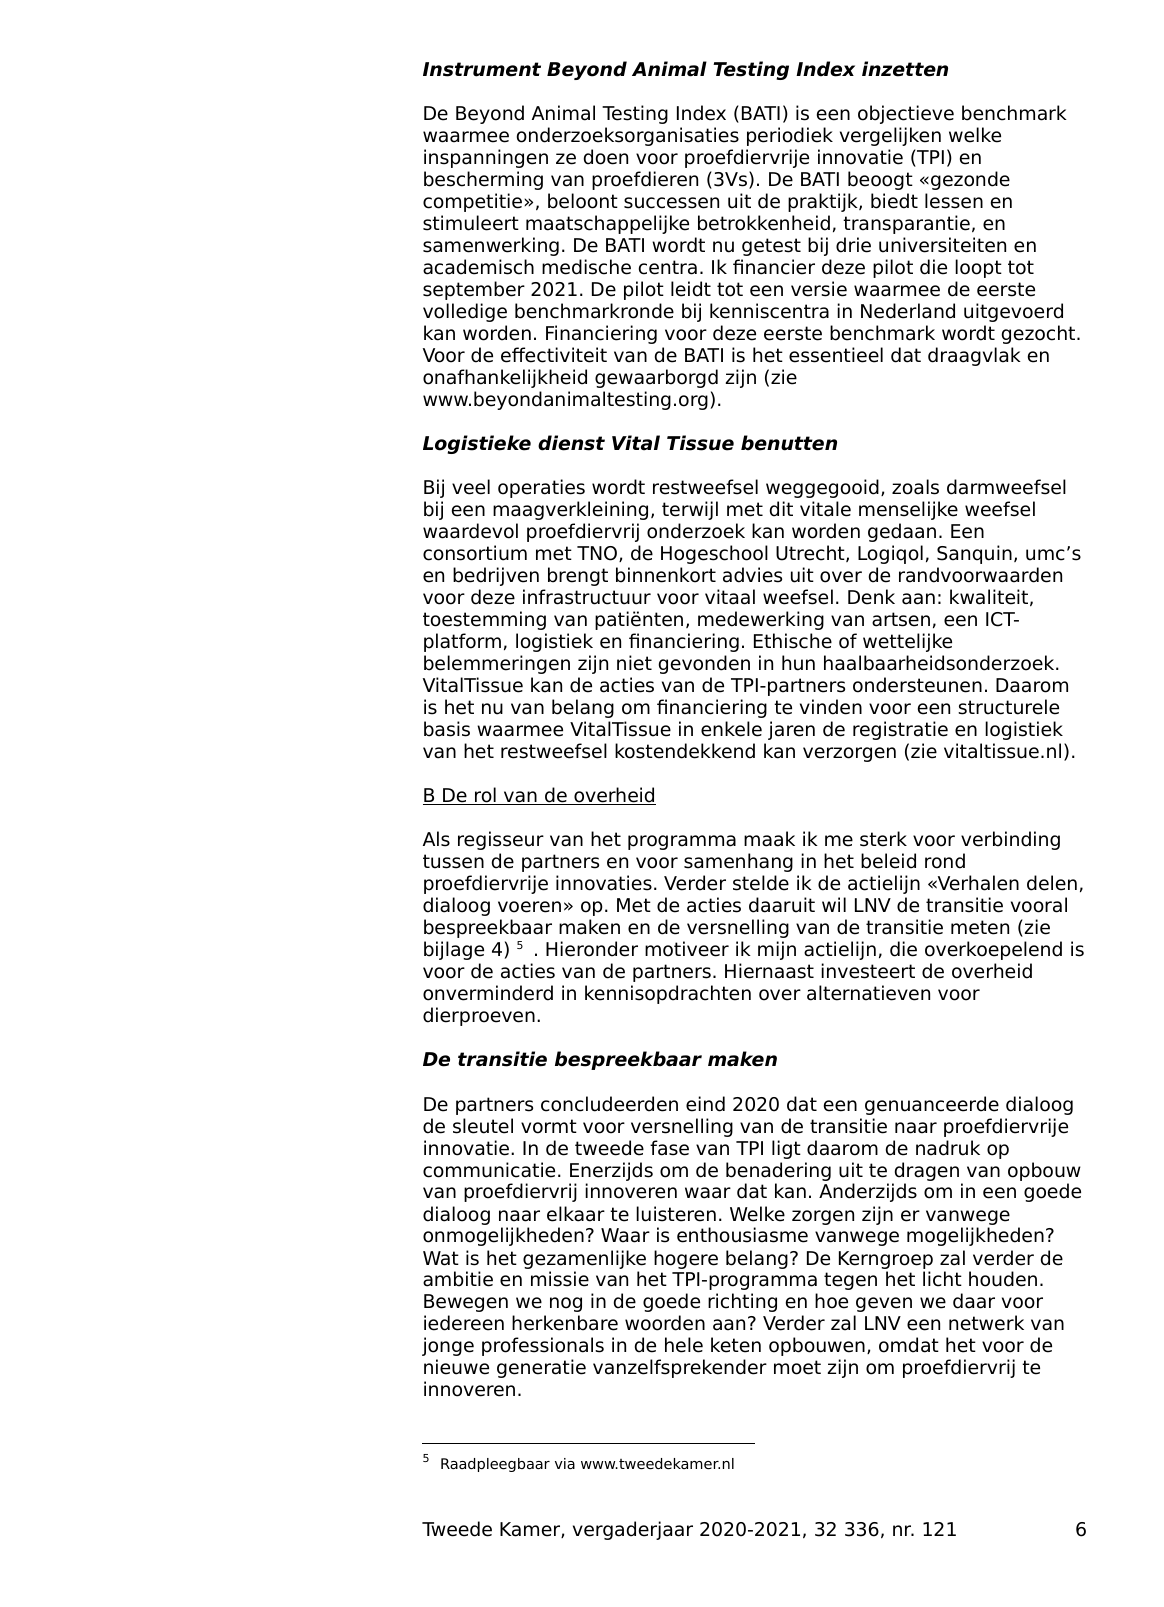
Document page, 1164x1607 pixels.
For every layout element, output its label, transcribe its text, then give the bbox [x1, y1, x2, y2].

subtitle Instrument Beyond Animal Testing Index inzetten [422, 59, 1087, 81]
subtitle Logistieke dienst Vital Tissue benutten [422, 433, 1087, 455]
text De Beyond Animal Testing Index (BATI) is een objectieve benchmark waarmee onderzoeksorganisaties periodiek vergelijken welke inspanningen ze doen voor proefdiervrije innovatie (TPI) en bescherming van proefdieren (3Vs). De BATI beoogt «gezonde competitie», beloont successen uit de praktijk, biedt lessen en stimuleert maatschappelijke betrokkenheid, transparantie, en samenwerking. De BATI wordt nu getest bij drie universiteiten en academisch medische centra. Ik financier deze pilot die loopt tot september 2021. De pilot leidt tot een versie waarmee de eerste volledige benchmarkronde bij kenniscentra in Nederland uitgevoerd kan worden. Financiering voor deze eerste benchmark wordt gezocht. Voor de effectiviteit van de BATI is het essentieel dat draagvlak en onafhankelijkheid gewaarborgd zijn (zie www.beyondanimaltesting.org). [422, 103, 1087, 411]
text Raadpleegbaar via www.tweedekamer.nl [422, 1452, 1087, 1474]
text Bij veel operaties wordt restweefsel weggegooid, zoals darmweefsel bij een maagverkleining, terwijl met dit vitale menselijke weefsel waardevol proefdiervrij onderzoek kan worden gedaan. Een consortium met TNO, de Hogeschool Utrecht, Logiqol, Sanquin, umc’s en bedrijven brengt binnenkort advies uit over de randvoorwaarden voor deze infrastructuur voor vitaal weefsel. Denk aan: kwaliteit, toestemming van patiënten, medewerking van artsen, een ICT-platform, logistiek en financiering. Ethische of wettelijke belemmeringen zijn niet gevonden in hun haalbaarheidsonderzoek. VitalTissue kan de acties van de TPI-partners ondersteunen. Daarom is het nu van belang om financiering te vinden voor een structurele basis waarmee VitalTissue in enkele jaren de registratie en logistiek van het restweefsel kostendekkend kan verzorgen (zie vitaltissue.nl). [422, 477, 1087, 763]
text Als regisseur van het programma maak ik me sterk voor verbinding tussen de partners en voor samenhang in het beleid rond proefdiervrije innovaties. Verder stelde ik de actielijn «Verhalen delen, dialoog voeren» op. Met de acties daaruit wil LNV de transitie vooral bespreekbaar maken en de versnelling van de transitie meten (zie bijlage 4) . Hieronder motiveer ik mijn actielijn, die overkoepelend is voor de acties van de partners. Hiernaast investeert de overheid onverminderd in kennisopdrachten over alternatieven voor dierproeven. [422, 829, 1087, 1027]
text De partners concludeerden eind 2020 dat een genuanceerde dialoog de sleutel vormt voor versnelling van de transitie naar proefdiervrije innovatie. In de tweede fase van TPI ligt daarom de nadruk op communicatie. Enerzijds om de benadering uit te dragen van opbouw van proefdiervrij innoveren waar dat kan. Anderzijds om in een goede dialoog naar elkaar te luisteren. Welke zorgen zijn er vanwege onmogelijkheden? Waar is enthousiasme vanwege mogelijkheden? Wat is het gezamenlijke hogere belang? De Kerngroep zal verder de ambitie en missie van het TPI-programma tegen het licht houden. Bewegen we nog in de goede richting en hoe geven we daar voor iedereen herkenbare woorden aan? Verder zal LNV een netwerk van jonge professionals in de hele keten opbouwen, omdat het voor de nieuwe generatie vanzelfsprekender moet zijn om proefdiervrij te innoveren. [422, 1093, 1087, 1401]
subtitle B De rol van de overheid [422, 785, 1087, 807]
subtitle De transitie bespreekbaar maken [422, 1049, 1087, 1071]
